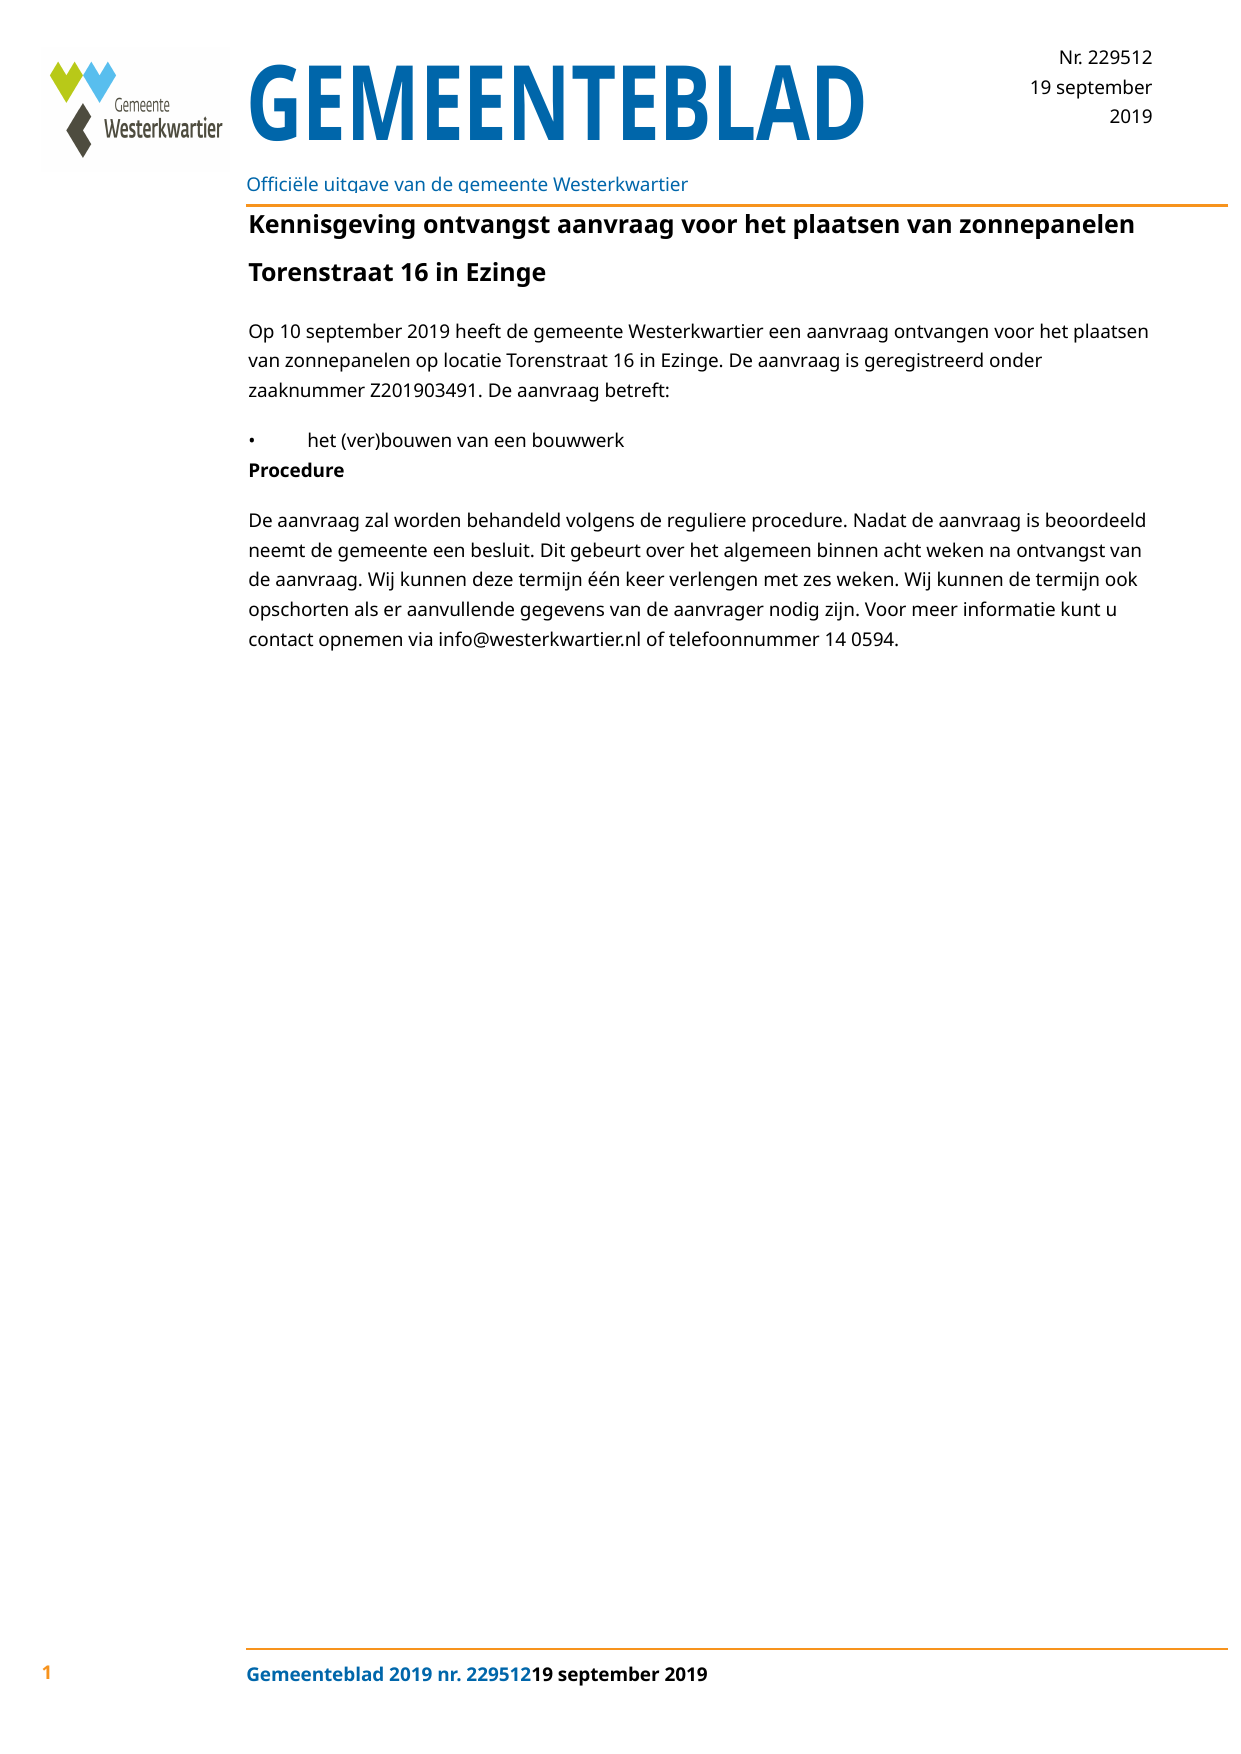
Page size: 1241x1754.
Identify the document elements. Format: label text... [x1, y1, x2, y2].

text Op 10 september 2019 heeft de gemeente Westerkwartier een aanvraag ontvangen voor het plaatsen van zonnepanelen op locatie Torenstraat 16 in Ezinge. De aanvraag is geregistreerd onder zaaknummer Z201903491. De aanvraag betreft: [248, 318, 1152, 403]
picture [41, 47, 231, 172]
text Procedure [248, 457, 1152, 483]
list het (ver)bouwen van een bouwwerk [248, 427, 1152, 453]
text Kennisgeving ontvangst aanvraag voor het plaatsen van zonnepanelen Torenstraat 16 in Ezinge [248, 207, 1152, 288]
text De aanvraag zal worden behandeld volgens de reguliere procedure. Nadat de aanvraag is beoordeeld neemt de gemeente een besluit. Dit gebeurt over het algemeen binnen acht weken na ontvangst van de aanvraag. Wij kunnen deze termijn één keer verlengen met zes weken. Wij kunnen de termijn ook opschorten als er aanvullende gegevens van de aanvrager nodig zijn. Voor meer informatie kunt u contact opnemen via info@westerkwartier.nl of telefoonnummer 14 0594. [248, 507, 1152, 652]
